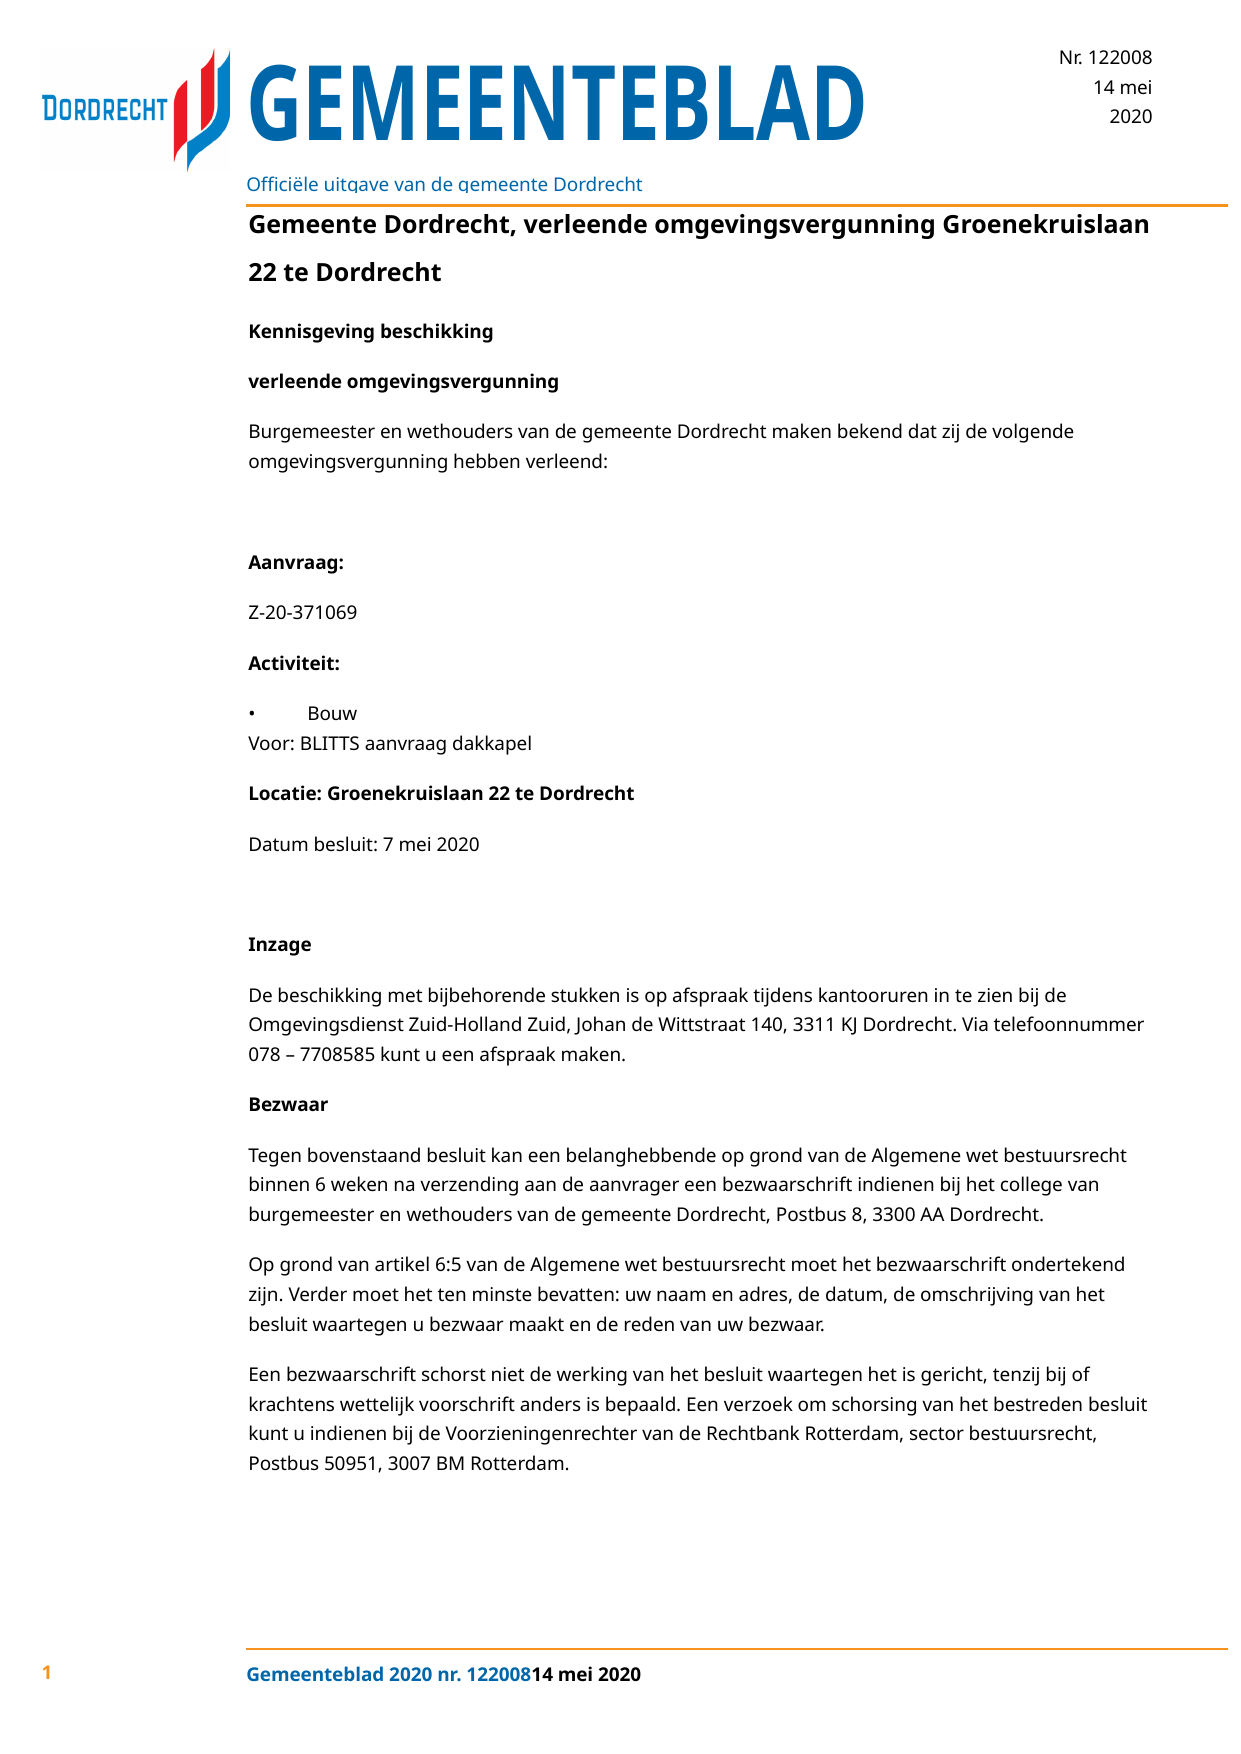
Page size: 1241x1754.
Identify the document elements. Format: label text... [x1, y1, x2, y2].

text Datum besluit: 7 mei 2020 [248, 831, 1152, 857]
text Inzage [248, 932, 1152, 957]
text Voor: BLITTS aanvraag dakkapel [248, 730, 1152, 756]
text Op grond van artikel 6:5 van de Algemene wet bestuursrecht moet het bezwaarschrift ondertekend zijn. Verder moet het ten minste bevatten: uw naam en adres, de datum, de omschrijving van het besluit waartegen u bezwaar maakt en de reden van uw bezwaar. [248, 1252, 1152, 1337]
list Bouw [248, 700, 1152, 726]
text Kennisgeving beschikking [248, 318, 1152, 344]
text De beschikking met bijbehorende stukken is op afspraak tijdens kantooruren in te zien bij de Omgevingsdienst Zuid-Holland Zuid, Johan de Wittstraat 140, 3311 KJ Dordrecht. Via telefoonnummer 078 – 7708585 kunt u een afspraak maken. [248, 982, 1152, 1067]
text Locatie: Groenekruislaan 22 te Dordrecht [248, 780, 1152, 806]
text Bezwaar [248, 1092, 1152, 1117]
text Aanvraag: [248, 549, 1152, 575]
text Activiteit: [248, 650, 1152, 676]
text Z-20-371069 [248, 599, 1152, 625]
picture [41, 47, 231, 172]
text Tegen bovenstaand besluit kan een belanghebbende op grond van de Algemene wet bestuursrecht binnen 6 weken na verzending aan de aanvrager een bezwaarschrift indienen bij het college van burgemeester en wethouders van de gemeente Dordrecht, Postbus 8, 3300 AA Dordrecht. [248, 1142, 1152, 1227]
text Een bezwaarschrift schorst niet de werking van het besluit waartegen het is gericht, tenzij bij of krachtens wettelijk voorschrift anders is bepaald. Een verzoek om schorsing van het bestreden besluit kunt u indienen bij de Voorzieningenrechter van de Rechtbank Rotterdam, sector bestuursrecht, Postbus 50951, 3007 BM Rotterdam. [248, 1361, 1152, 1476]
text verleende omgevingsvergunning [248, 368, 1152, 394]
text Gemeente Dordrecht, verleende omgevingsvergunning Groenekruislaan 22 te Dordrecht [248, 207, 1152, 288]
text Burgemeester en wethouders van de gemeente Dordrecht maken bekend dat zij de volgende omgevingsvergunning hebben verleend: [248, 419, 1152, 474]
